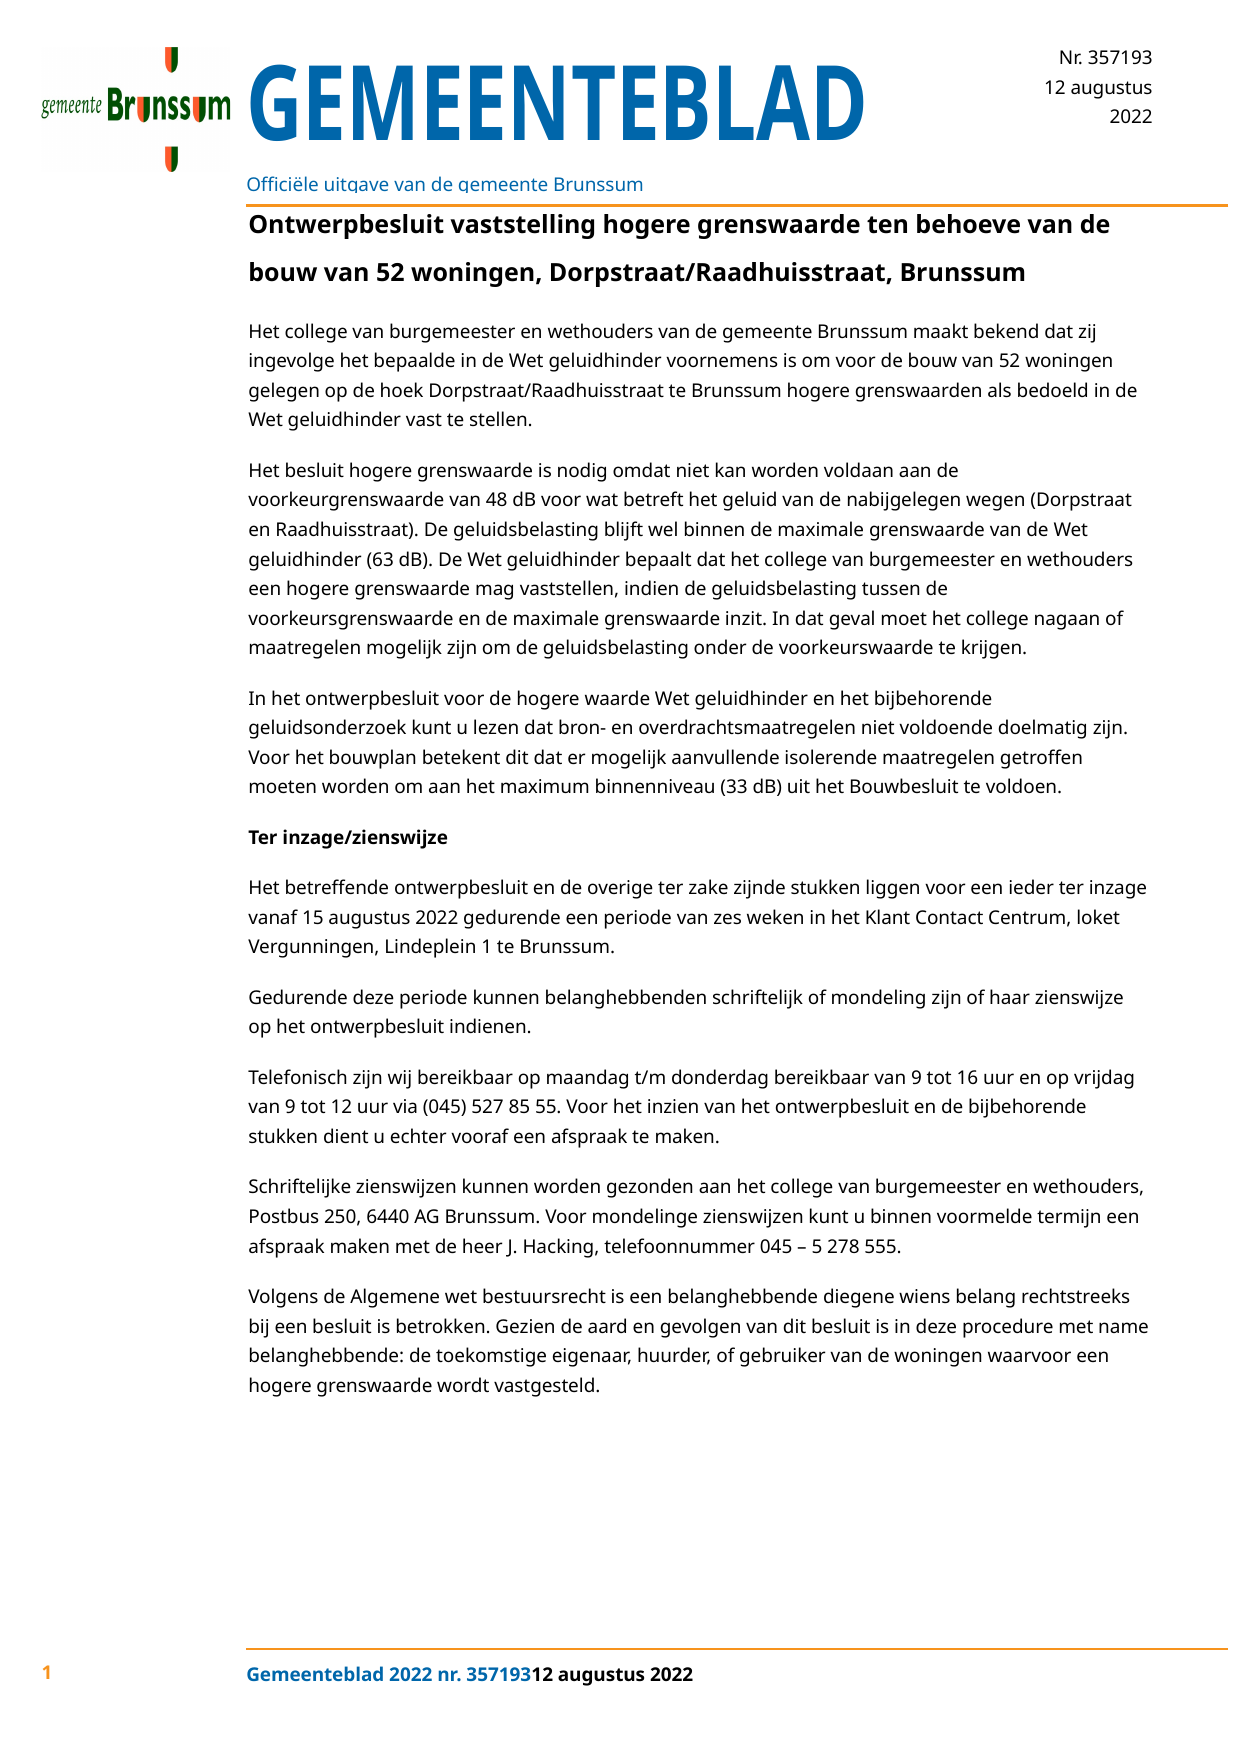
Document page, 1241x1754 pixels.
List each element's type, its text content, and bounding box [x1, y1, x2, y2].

text Ter inzage/zienswijze [248, 824, 1152, 850]
text Ontwerpbesluit vaststelling hogere grenswaarde ten behoeve van de bouw van 52 woningen, Dorpstraat/Raadhuisstraat, Brunssum [248, 207, 1152, 288]
text Telefonisch zijn wij bereikbaar op maandag t/m donderdag bereikbaar van 9 tot 16 uur en op vrijdag van 9 tot 12 uur via (045) 527 85 55. Voor het inzien van het ontwerpbesluit en de bijbehorende stukken dient u echter vooraf een afspraak te maken. [248, 1064, 1152, 1149]
text Volgens de Algemene wet bestuursrecht is een belanghebbende diegene wiens belang rechtstreeks bij een besluit is betrokken. Gezien de aard en gevolgen van dit besluit is in deze procedure met name belanghebbende: de toekomstige eigenaar, huurder, of gebruiker van de woningen waarvoor een hogere grenswaarde wordt vastgesteld. [248, 1283, 1152, 1398]
text Schriftelijke zienswijzen kunnen worden gezonden aan het college van burgemeester en wethouders, Postbus 250, 6440 AG Brunssum. Voor mondelinge zienswijzen kunt u binnen voormelde termijn een afspraak maken met de heer J. Hacking, telefoonnummer 045 – 5 278 555. [248, 1174, 1152, 1259]
text Het college van burgemeester en wethouders van de gemeente Brunssum maakt bekend dat zij ingevolge het bepaalde in de Wet geluidhinder voornemens is om voor de bouw van 52 woningen gelegen op de hoek Dorpstraat/Raadhuisstraat te Brunssum hogere grenswaarden als bedoeld in de Wet geluidhinder vast te stellen. [248, 318, 1152, 432]
text Het betreffende ontwerpbesluit en de overige ter zake zijnde stukken liggen voor een ieder ter inzage vanaf 15 augustus 2022 gedurende een periode van zes weken in het Klant Contact Centrum, loket Vergunningen, Lindeplein 1 te Brunssum. [248, 874, 1152, 959]
text Gedurende deze periode kunnen belanghebbenden schriftelijk of mondeling zijn of haar zienswijze op het ontwerpbesluit indienen. [248, 984, 1152, 1039]
picture [41, 47, 231, 172]
text In het ontwerpbesluit voor de hogere waarde Wet geluidhinder en het bijbehorende geluidsonderzoek kunt u lezen dat bron- en overdrachtsmaatregelen niet voldoende doelmatig zijn. Voor het bouwplan betekent dit dat er mogelijk aanvullende isolerende maatregelen getroffen moeten worden om aan het maximum binnenniveau (33 dB) uit het Bouwbesluit te voldoen. [248, 685, 1152, 799]
text Het besluit hogere grenswaarde is nodig omdat niet kan worden voldaan aan de voorkeurgrenswaarde van 48 dB voor wat betreft het geluid van de nabijgelegen wegen (Dorpstraat en Raadhuisstraat). De geluidsbelasting blijft wel binnen de maximale grenswaarde van de Wet geluidhinder (63 dB). De Wet geluidhinder bepaalt dat het college van burgemeester en wethouders een hogere grenswaarde mag vaststellen, indien de geluidsbelasting tussen de voorkeursgrenswaarde en de maximale grenswaarde inzit. In dat geval moet het college nagaan of maatregelen mogelijk zijn om de geluidsbelasting onder de voorkeurswaarde te krijgen. [248, 457, 1152, 660]
